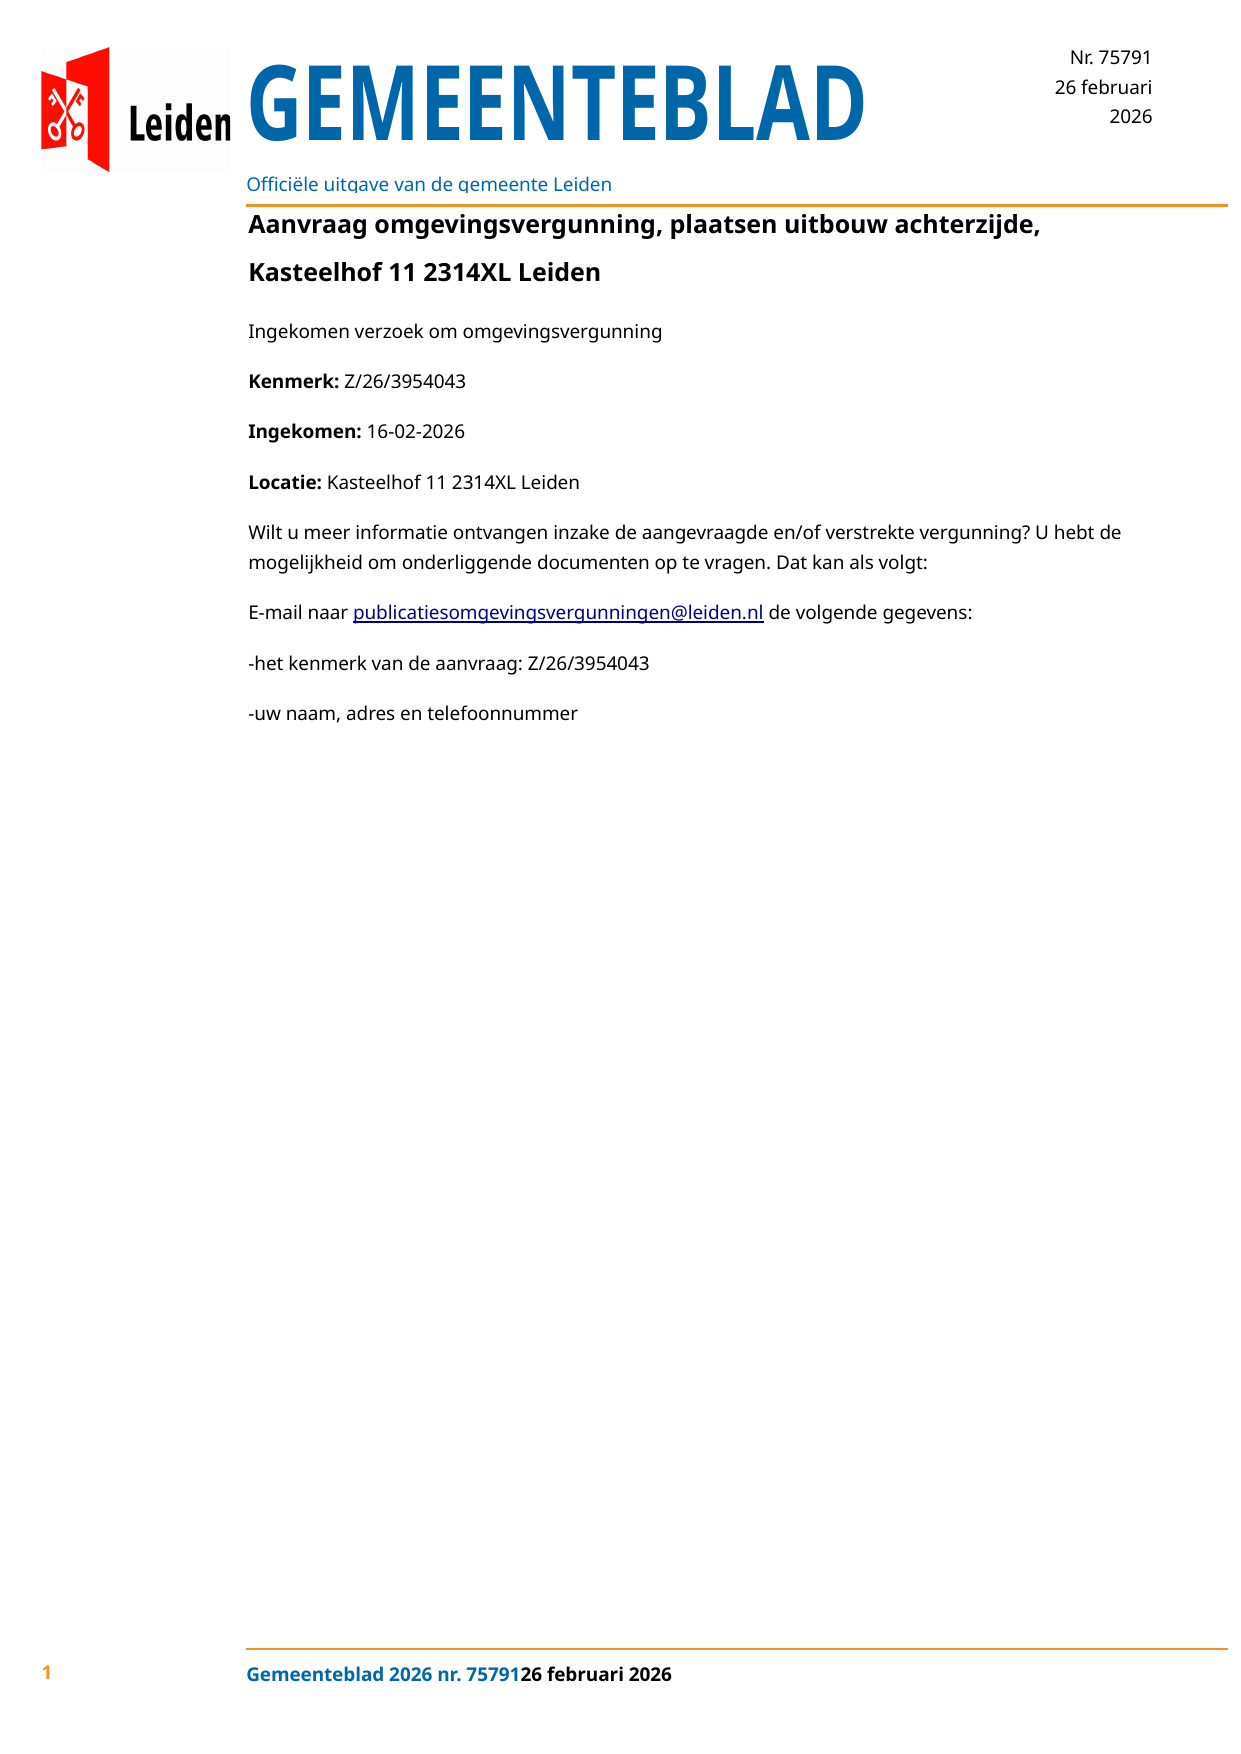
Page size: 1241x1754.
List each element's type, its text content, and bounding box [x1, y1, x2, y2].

text -het kenmerk van de aanvraag: Z/26/3954043 [248, 650, 1152, 676]
text Kenmerk: Z/26/3954043 [248, 368, 1152, 394]
text E-mail naar publicatiesomgevingsvergunningen@leiden.nl de volgende gegevens: [248, 599, 1152, 625]
text Ingekomen verzoek om omgevingsvergunning [248, 318, 1152, 344]
picture [41, 47, 231, 172]
text Aanvraag omgevingsvergunning, plaatsen uitbouw achterzijde, Kasteelhof 11 2314XL Leiden [248, 207, 1152, 288]
text Locatie: Kasteelhof 11 2314XL Leiden [248, 469, 1152, 495]
text Ingekomen: 16-02-2026 [248, 419, 1152, 444]
text Wilt u meer informatie ontvangen inzake de aangevraagde en/of verstrekte vergunning? U hebt de mogelijkheid om onderliggende documenten op te vragen. Dat kan als volgt: [248, 519, 1152, 575]
text -uw naam, adres en telefoonnummer [248, 700, 1152, 726]
